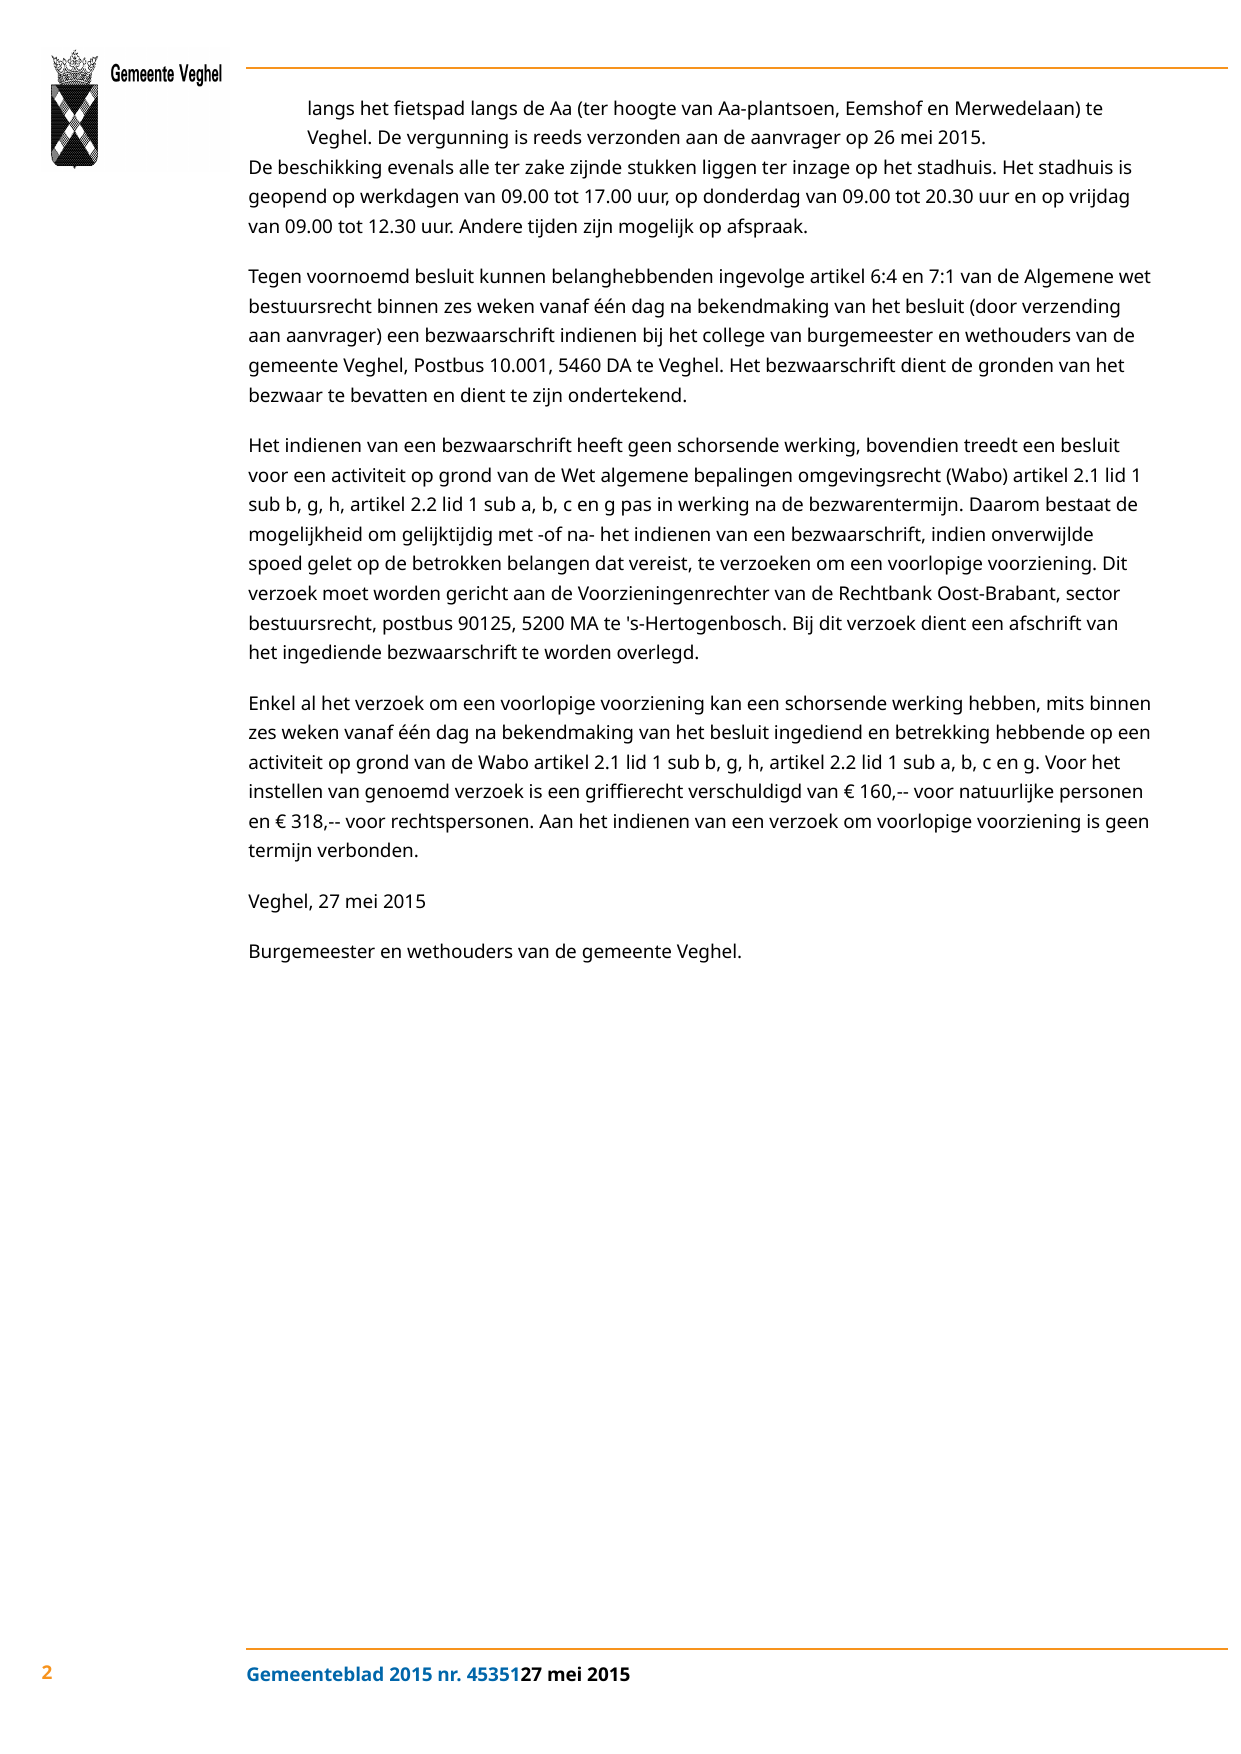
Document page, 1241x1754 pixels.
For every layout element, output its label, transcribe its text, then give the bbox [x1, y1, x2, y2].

picture [41, 47, 231, 172]
text Veghel, 27 mei 2015 [248, 888, 1152, 914]
text Tegen voornoemd besluit kunnen belanghebbenden ingevolge artikel 6:4 en 7:1 van de Algemene wet bestuursrecht binnen zes weken vanaf één dag na bekendmaking van het besluit (door verzending aan aanvrager) een bezwaarschrift indienen bij het college van burgemeester en wethouders van de gemeente Veghel, Postbus 10.001, 5460 DA te Veghel. Het bezwaarschrift dient de gronden van het bezwaar te bevatten en dient te zijn ondertekend. [248, 263, 1152, 408]
text Enkel al het verzoek om een voorlopige voorziening kan een schorsende werking hebben, mits binnen zes weken vanaf één dag na bekendmaking van het besluit ingediend en betrekking hebbende op een activiteit op grond van de Wabo artikel 2.1 lid 1 sub b, g, h, artikel 2.2 lid 1 sub a, b, c en g. Voor het instellen van genoemd verzoek is een griffierecht verschuldigd van € 160,-- voor natuurlijke personen en € 318,-- voor rechtspersonen. Aan het indienen van een verzoek om voorlopige voorziening is geen termijn verbonden. [248, 690, 1152, 863]
text Het indienen van een bezwaarschrift heeft geen schorsende werking, bovendien treedt een besluit voor een activiteit op grond van de Wet algemene bepalingen omgevingsrecht (Wabo) artikel 2.1 lid 1 sub b, g, h, artikel 2.2 lid 1 sub a, b, c en g pas in werking na de bezwarentermijn. Daarom bestaat de mogelijkheid om gelijktijdig met -of na- het indienen van een bezwaarschrift, indien onverwijlde spoed gelet op de betrokken belangen dat vereist, te verzoeken om een voorlopige voorziening. Dit verzoek moet worden gericht aan de Voorzieningenrechter van de Rechtbank Oost-Brabant, sector bestuursrecht, postbus 90125, 5200 MA te 's-Hertogenbosch. Bij dit verzoek dient een afschrift van het ingediende bezwaarschrift te worden overlegd. [248, 432, 1152, 665]
list langs het fietspad langs de Aa (ter hoogte van Aa-plantsoen, Eemshof en Merwedelaan) te Veghel. De vergunning is reeds verzonden aan de aanvrager op 26 mei 2015. [248, 95, 1152, 150]
text Burgemeester en wethouders van de gemeente Veghel. [248, 938, 1152, 964]
text De beschikking evenals alle ter zake zijnde stukken liggen ter inzage op het stadhuis. Het stadhuis is geopend op werkdagen van 09.00 tot 17.00 uur, op donderdag van 09.00 tot 20.30 uur en op vrijdag van 09.00 tot 12.30 uur. Andere tijden zijn mogelijk op afspraak. [248, 154, 1152, 239]
